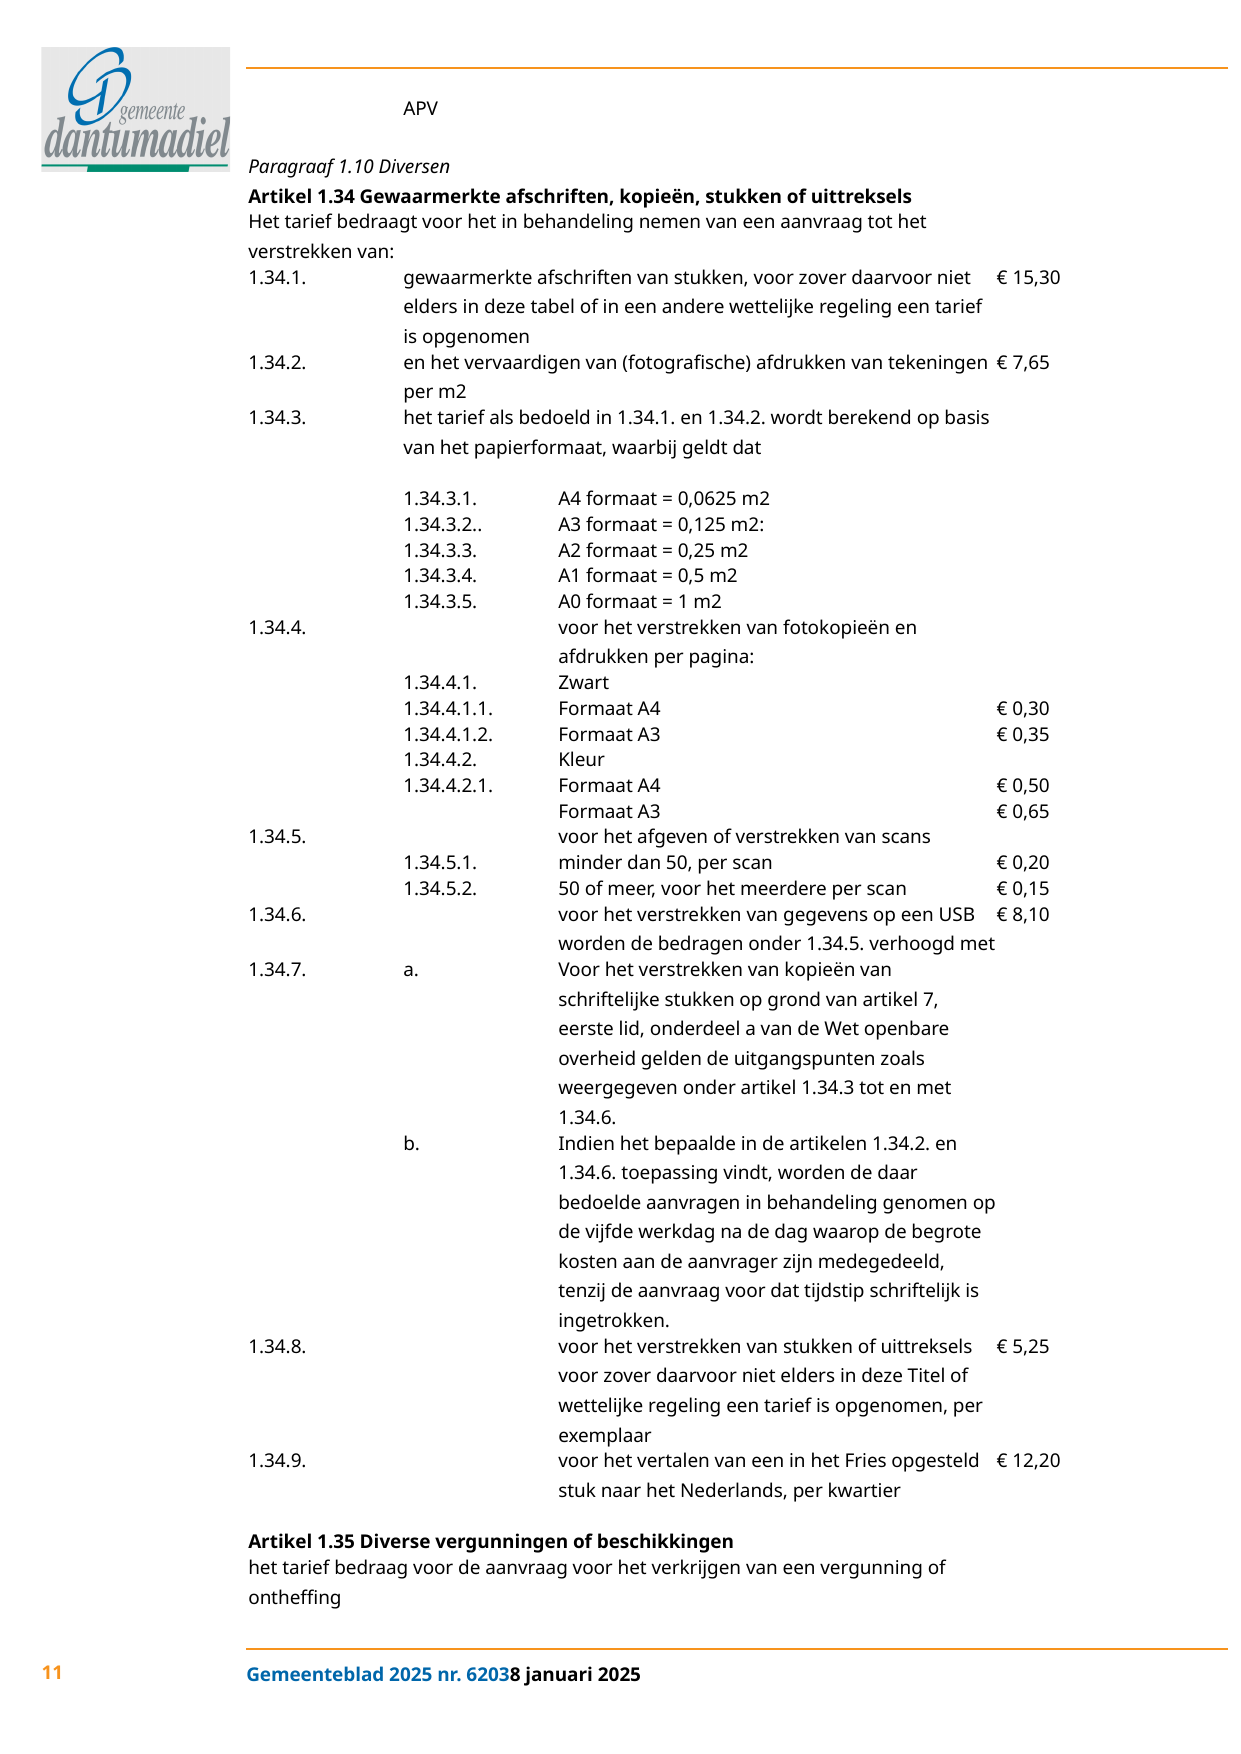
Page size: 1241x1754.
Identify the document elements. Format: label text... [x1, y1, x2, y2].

table_cell [248, 95, 403, 121]
table_cell [996, 460, 1152, 485]
table_cell 1.34.4.1. [403, 669, 558, 695]
table_cell voor het verstrekken van stukken of uittreksels voor zover daarvoor niet elders in deze Titel of wettelijke regeling een tarief is opgenomen, per exemplaar [558, 1333, 996, 1447]
table_cell 50 of meer, voor het meerdere per scan [558, 875, 996, 901]
table_cell [996, 537, 1152, 562]
table_cell Het tarief bedraagt voor het in behandeling nemen van een aanvraag tot het verstrekken van: [248, 209, 996, 264]
table_cell Zwart [558, 669, 996, 695]
table_cell a. [403, 956, 558, 1130]
table_cell voor het verstrekken van gegevens op een USB worden de bedragen onder 1.34.5. verhoogd met [558, 901, 996, 956]
table_cell A0 formaat = 1 m2 [558, 588, 996, 614]
table_cell € 7,65 [996, 349, 1152, 404]
table_cell [248, 537, 403, 562]
table_cell 1.34.3.1. [403, 485, 558, 511]
table_cell Voor het verstrekken van kopieën van schriftelijke stukken op grond van artikel 7, eerste lid, onderdeel a van de Wet openbare overheid gelden de uitgangspunten zoals weergegeven onder artikel 1.34.3 tot en met 1.34.6. [558, 956, 996, 1130]
table_cell [996, 1554, 1152, 1609]
table_cell [403, 824, 558, 849]
table_cell 1.34.3.4. [403, 563, 558, 588]
table_cell [996, 404, 1152, 459]
table_cell [248, 1503, 403, 1528]
table_cell [996, 614, 1152, 669]
table_cell het tarief bedraag voor de aanvraag voor het verkrijgen van een vergunning of ontheffing [248, 1554, 996, 1609]
table_cell € 0,50 [996, 772, 1152, 798]
table_cell [403, 460, 996, 485]
table_cell 1.34.1. [248, 264, 403, 349]
table_cell [996, 563, 1152, 588]
table_cell [248, 669, 403, 695]
table_cell [996, 1503, 1152, 1528]
table_cell € 0,15 [996, 875, 1152, 901]
table_cell 1.34.9. [248, 1448, 403, 1503]
table_cell [248, 460, 403, 485]
table_cell € 0,65 [996, 798, 1152, 824]
table_cell 1.34.4.2.1. [403, 772, 558, 798]
table_cell 1.34.4.1.1. [403, 695, 558, 721]
text Paragraaf 1.10 Diversen [248, 153, 1152, 179]
table_cell Formaat A3 [558, 798, 996, 824]
table_cell [403, 1448, 558, 1503]
table_header [996, 183, 1152, 209]
table_cell [248, 721, 403, 746]
table_cell [996, 956, 1152, 1130]
table_cell [996, 588, 1152, 614]
table_header Artikel 1.34 Gewaarmerkte afschriften, kopieën, stukken of uittreksels [248, 183, 996, 209]
table_cell Artikel 1.35 Diverse vergunningen of beschikkingen [248, 1529, 996, 1554]
table_cell Formaat A4 [558, 695, 996, 721]
table_cell [248, 849, 403, 875]
table_cell [248, 485, 403, 511]
table_cell € 0,30 [996, 695, 1152, 721]
table_cell [996, 485, 1152, 511]
table_cell 1.34.3.5. [403, 588, 558, 614]
table_cell [403, 614, 558, 669]
table_cell 1.34.5.1. [403, 849, 558, 875]
table_cell [248, 511, 403, 537]
table_cell APV [403, 95, 996, 121]
table_cell 1.34.3. [248, 404, 403, 459]
table_cell [996, 669, 1152, 695]
table_cell [996, 824, 1152, 849]
table_cell [248, 563, 403, 588]
table_cell [996, 746, 1152, 772]
table_cell [248, 695, 403, 721]
table_cell Kleur [558, 746, 996, 772]
table_cell 1.34.4. [248, 614, 403, 669]
table_cell 1.34.4.1.2. [403, 721, 558, 746]
table_cell € 12,20 [996, 1448, 1152, 1503]
table_cell € 0,20 [996, 849, 1152, 875]
table_cell [996, 209, 1152, 264]
table_cell voor het afgeven of verstrekken van scans [558, 824, 996, 849]
table_cell [248, 875, 403, 901]
table_cell [403, 1503, 558, 1528]
table_cell [248, 588, 403, 614]
table_cell 1.34.5.2. [403, 875, 558, 901]
table_cell Indien het bepaalde in de artikelen 1.34.2. en 1.34.6. toepassing vindt, worden de daar bedoelde aanvragen in behandeling genomen op de vijfde werkdag na de dag waarop de begrote kosten aan de aanvrager zijn medegedeeld, tenzij de aanvraag voor dat tijdstip schriftelijk is ingetrokken. [558, 1130, 996, 1333]
table_cell [996, 1130, 1152, 1333]
table_cell 1.34.5. [248, 824, 403, 849]
table_cell A4 formaat = 0,0625 m2 [558, 485, 996, 511]
table_cell A2 formaat = 0,25 m2 [558, 537, 996, 562]
table_cell 1.34.7. [248, 956, 403, 1130]
table_cell [996, 1529, 1152, 1554]
table_cell b. [403, 1130, 558, 1333]
table_cell [248, 772, 403, 798]
table_cell [248, 798, 403, 824]
table_cell voor het vertalen van een in het Fries opgesteld stuk naar het Nederlands, per kwartier [558, 1448, 996, 1503]
table_cell gewaarmerkte afschriften van stukken, voor zover daarvoor niet elders in deze tabel of in een andere wettelijke regeling een tarief is opgenomen [403, 264, 996, 349]
table_cell 1.34.2. [248, 349, 403, 404]
table_cell [403, 798, 558, 824]
table_cell Formaat A3 [558, 721, 996, 746]
table_cell 1.34.4.2. [403, 746, 558, 772]
table_cell [403, 1333, 558, 1447]
table_cell 1.34.8. [248, 1333, 403, 1447]
table_cell 1.34.3.2.. [403, 511, 558, 537]
table_cell en het vervaardigen van (fotografische) afdrukken van tekeningen per m2 [403, 349, 996, 404]
table_cell € 5,25 [996, 1333, 1152, 1447]
table_cell minder dan 50, per scan [558, 849, 996, 875]
table_cell [996, 511, 1152, 537]
table_cell A3 formaat = 0,125 m2: [558, 511, 996, 537]
picture [41, 47, 231, 172]
table_cell [558, 1503, 996, 1528]
table_cell 1.34.3.3. [403, 537, 558, 562]
table_cell voor het verstrekken van fotokopieën en afdrukken per pagina: [558, 614, 996, 669]
table_cell € 15,30 [996, 264, 1152, 349]
table_cell [248, 746, 403, 772]
table_cell [248, 1130, 403, 1333]
table_cell A1 formaat = 0,5 m2 [558, 563, 996, 588]
table_cell het tarief als bedoeld in 1.34.1. en 1.34.2. wordt berekend op basis van het papierformaat, waarbij geldt dat [403, 404, 996, 459]
table_cell € 8,10 [996, 901, 1152, 956]
table_cell Formaat A4 [558, 772, 996, 798]
table_cell 1.34.6. [248, 901, 403, 956]
table_cell € 0,35 [996, 721, 1152, 746]
table_cell [996, 95, 1152, 121]
table_cell [403, 901, 558, 956]
